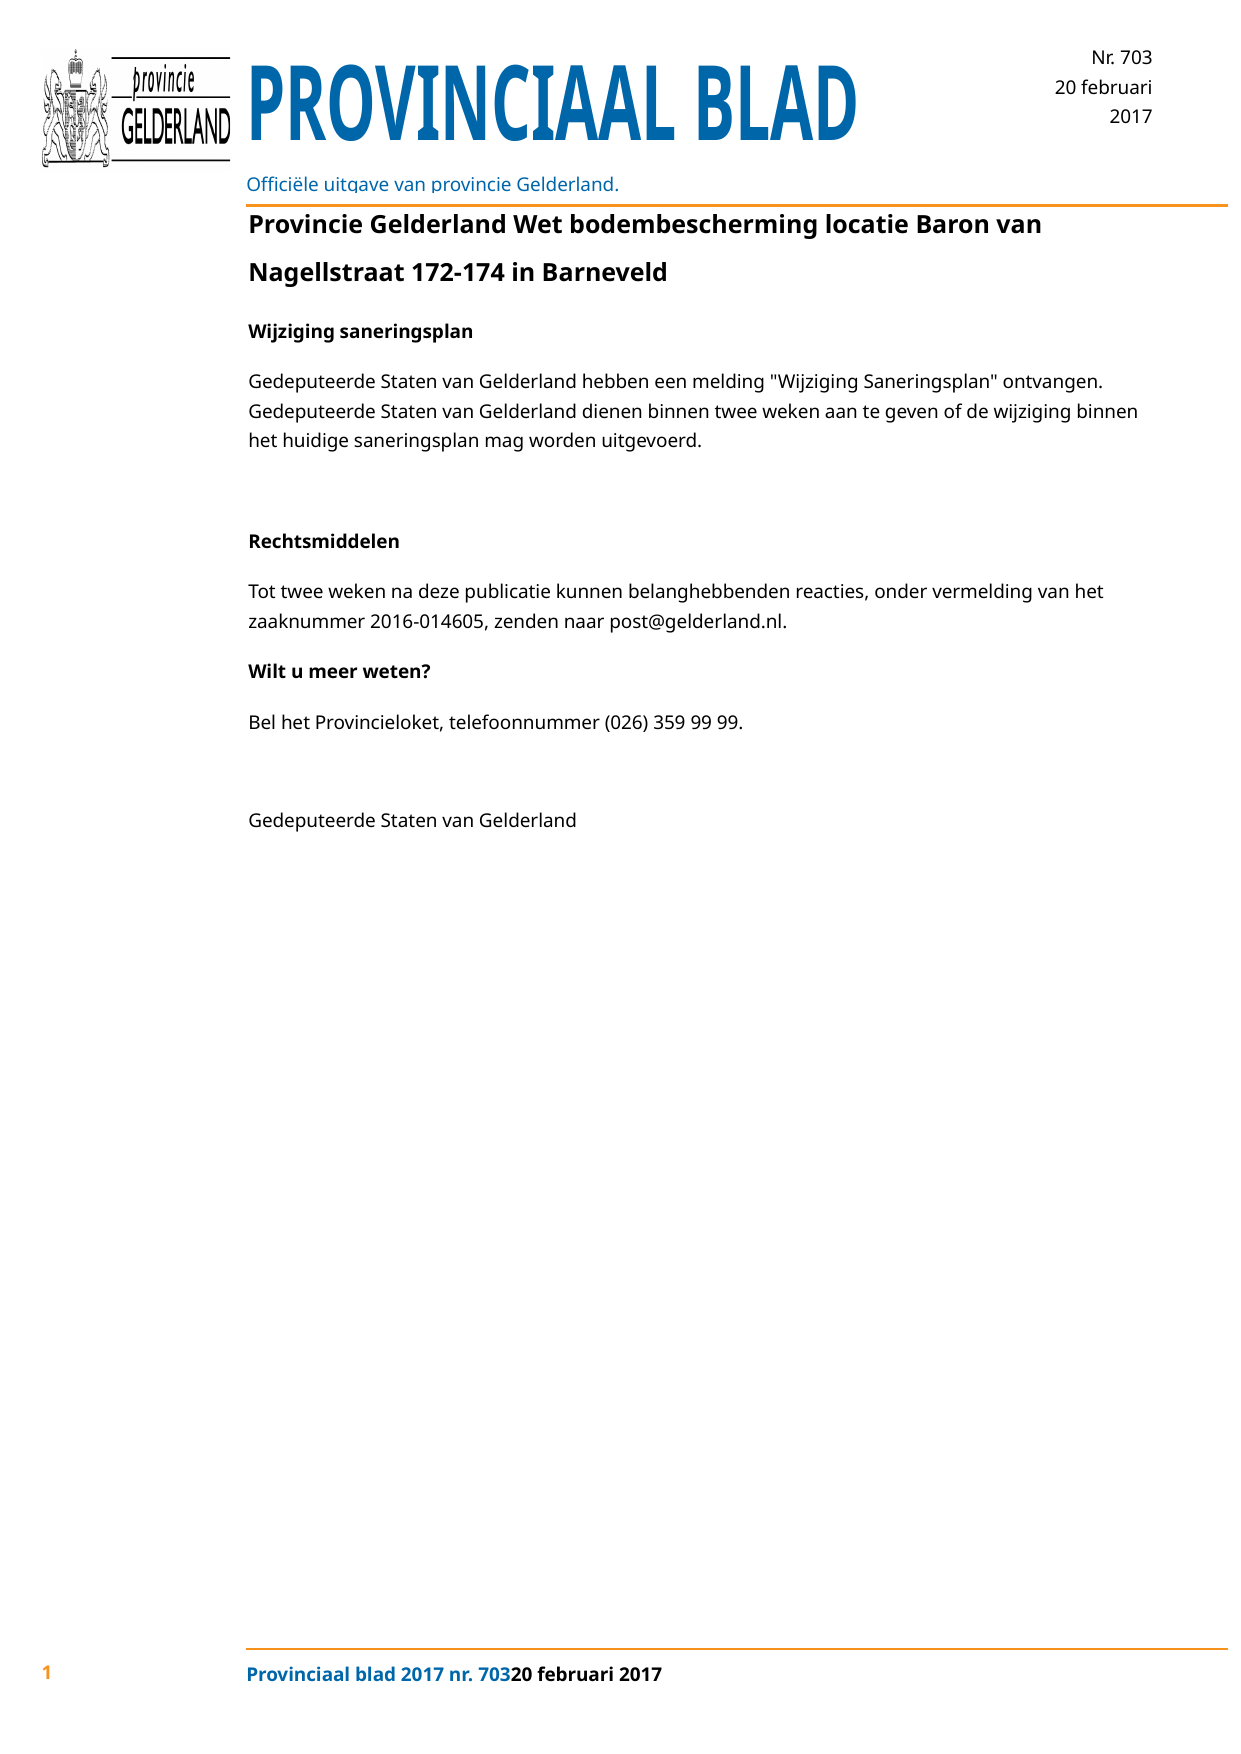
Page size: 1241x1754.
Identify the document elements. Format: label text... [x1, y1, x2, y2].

text Gedeputeerde Staten van Gelderland hebben een melding "Wijziging Saneringsplan" ontvangen. Gedeputeerde Staten van Gelderland dienen binnen twee weken aan te geven of de wijziging binnen het huidige saneringsplan mag worden uitgevoerd. [248, 368, 1152, 453]
picture [41, 47, 231, 172]
text Bel het Provincieloket, telefoonnummer (026) 359 99 99. [248, 709, 1152, 735]
text Gedeputeerde Staten van Gelderland [248, 807, 1152, 833]
text Provincie Gelderland Wet bodembescherming locatie Baron van Nagellstraat 172-174 in Barneveld [248, 207, 1152, 288]
text Wilt u meer weten? [248, 659, 1152, 684]
text Tot twee weken na deze publicatie kunnen belanghebbenden reacties, onder vermelding van het zaaknummer 2016-014605, zenden naar post@gelderland.nl. [248, 579, 1152, 634]
text Rechtsmiddelen [248, 528, 1152, 554]
text Wijziging saneringsplan [248, 318, 1152, 344]
